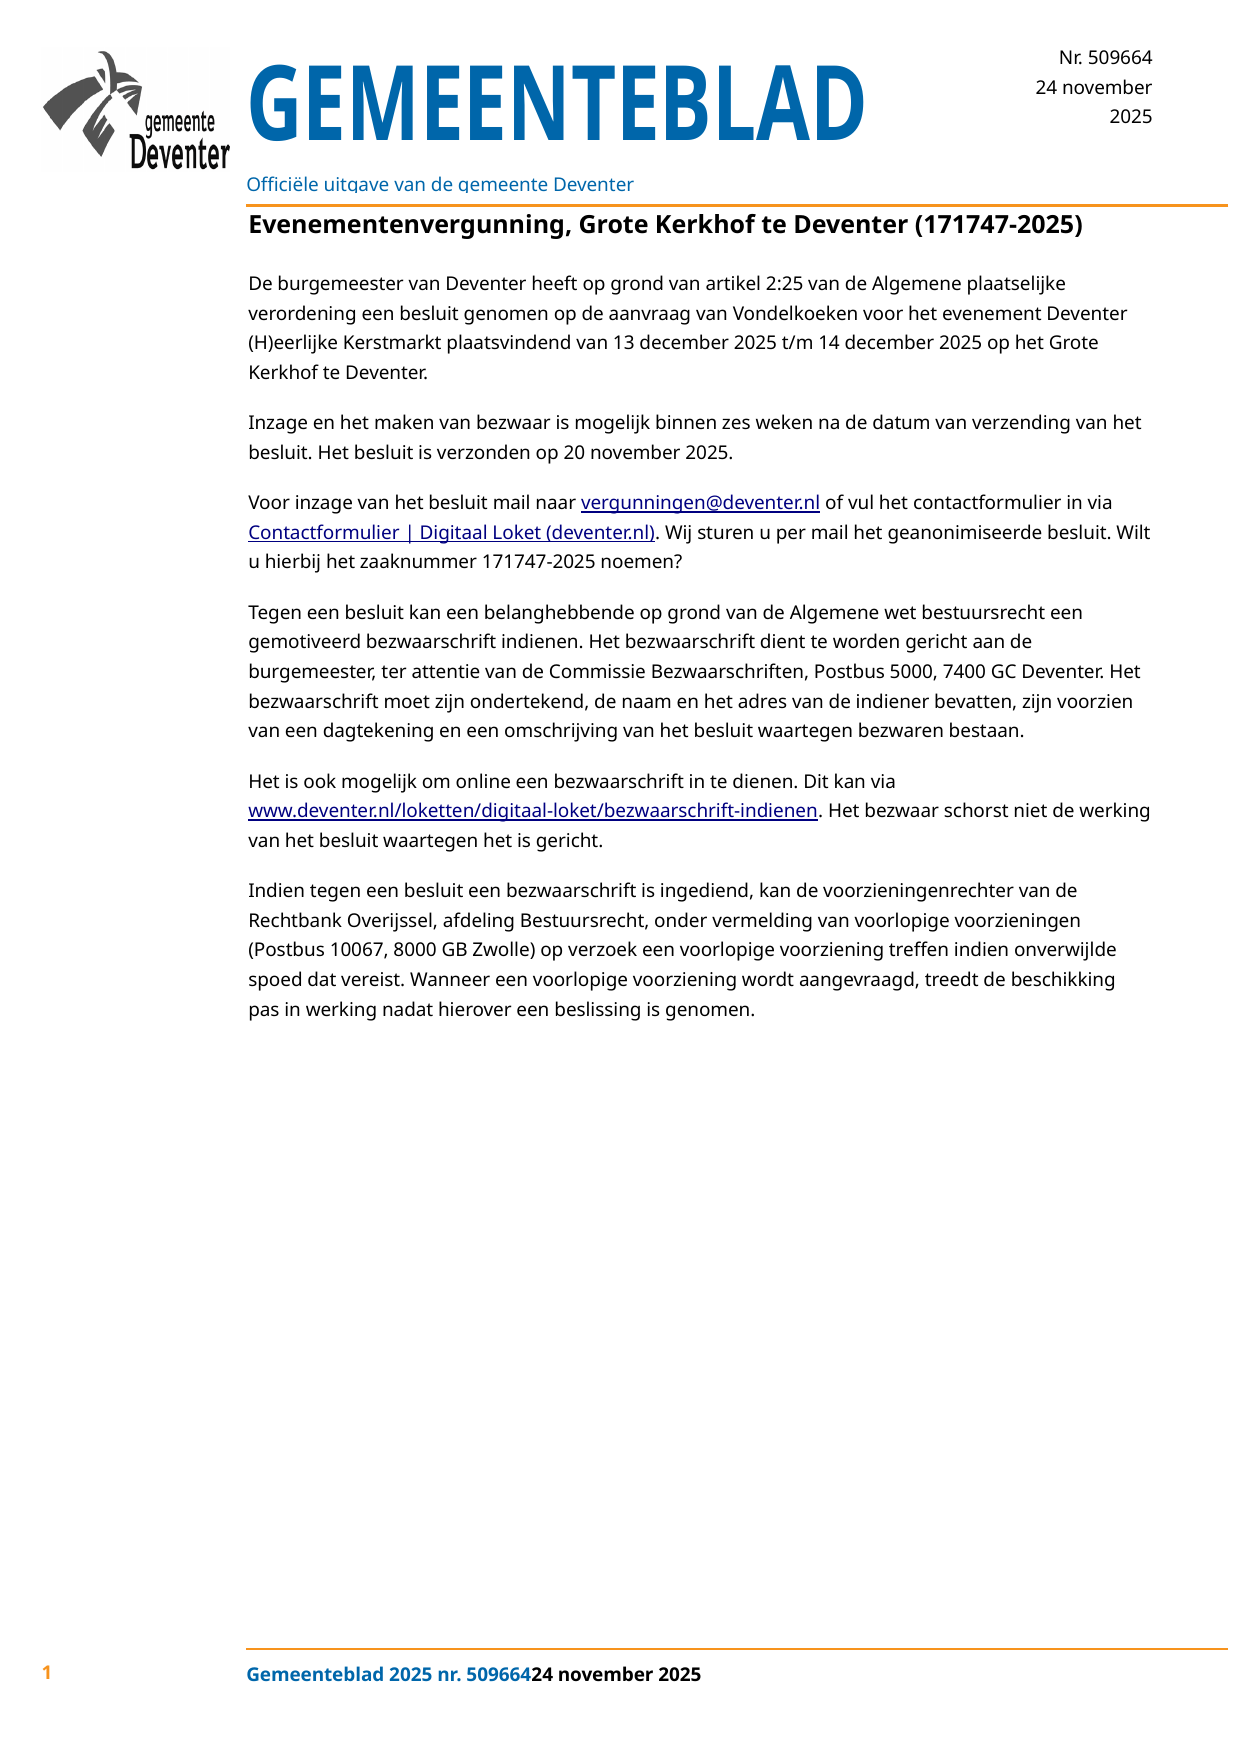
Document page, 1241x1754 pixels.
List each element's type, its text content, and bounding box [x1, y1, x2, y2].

text De burgemeester van Deventer heeft op grond van artikel 2:25 van de Algemene plaatselijke verordening een besluit genomen op de aanvraag van Vondelkoeken voor het evenement Deventer (H)eerlijke Kerstmarkt plaatsvindend van 13 december 2025 t/m 14 december 2025 op het Grote Kerkhof te Deventer. [248, 270, 1152, 385]
text Het is ook mogelijk om online een bezwaarschrift in te dienen. Dit kan via www.deventer.nl/loketten/digitaal-loket/bezwaarschrift-indienen. Het bezwaar schorst niet de werking van het besluit waartegen het is gericht. [248, 768, 1152, 853]
picture [41, 47, 231, 172]
text Tegen een besluit kan een belanghebbende op grond van de Algemene wet bestuursrecht een gemotiveerd bezwaarschrift indienen. Het bezwaarschrift dient te worden gericht aan de burgemeester, ter attentie van de Commissie Bezwaarschriften, Postbus 5000, 7400 GC Deventer. Het bezwaarschrift moet zijn ondertekend, de naam en het adres van de indiener bevatten, zijn voorzien van een dagtekening en een omschrijving van het besluit waartegen bezwaren bestaan. [248, 599, 1152, 743]
text Inzage en het maken van bezwaar is mogelijk binnen zes weken na de datum van verzending van het besluit. Het besluit is verzonden op 20 november 2025. [248, 409, 1152, 465]
text Evenementenvergunning, Grote Kerkhof te Deventer (171747-2025) [248, 207, 1152, 241]
text Indien tegen een besluit een bezwaarschrift is ingediend, kan de voorzieningenrechter van de Rechtbank Overijssel, afdeling Bestuursrecht, onder vermelding van voorlopige voorzieningen (Postbus 10067, 8000 GB Zwolle) op verzoek een voorlopige voorziening treffen indien onverwijlde spoed dat vereist. Wanneer een voorlopige voorziening wordt aangevraagd, treedt de beschikking pas in werking nadat hierover een beslissing is genomen. [248, 877, 1152, 1021]
text Voor inzage van het besluit mail naar vergunningen@deventer.nl of vul het contactformulier in via Contactformulier | Digitaal Loket (deventer.nl). Wij sturen u per mail het geanonimiseerde besluit. Wilt u hierbij het zaaknummer 171747-2025 noemen? [248, 489, 1152, 574]
